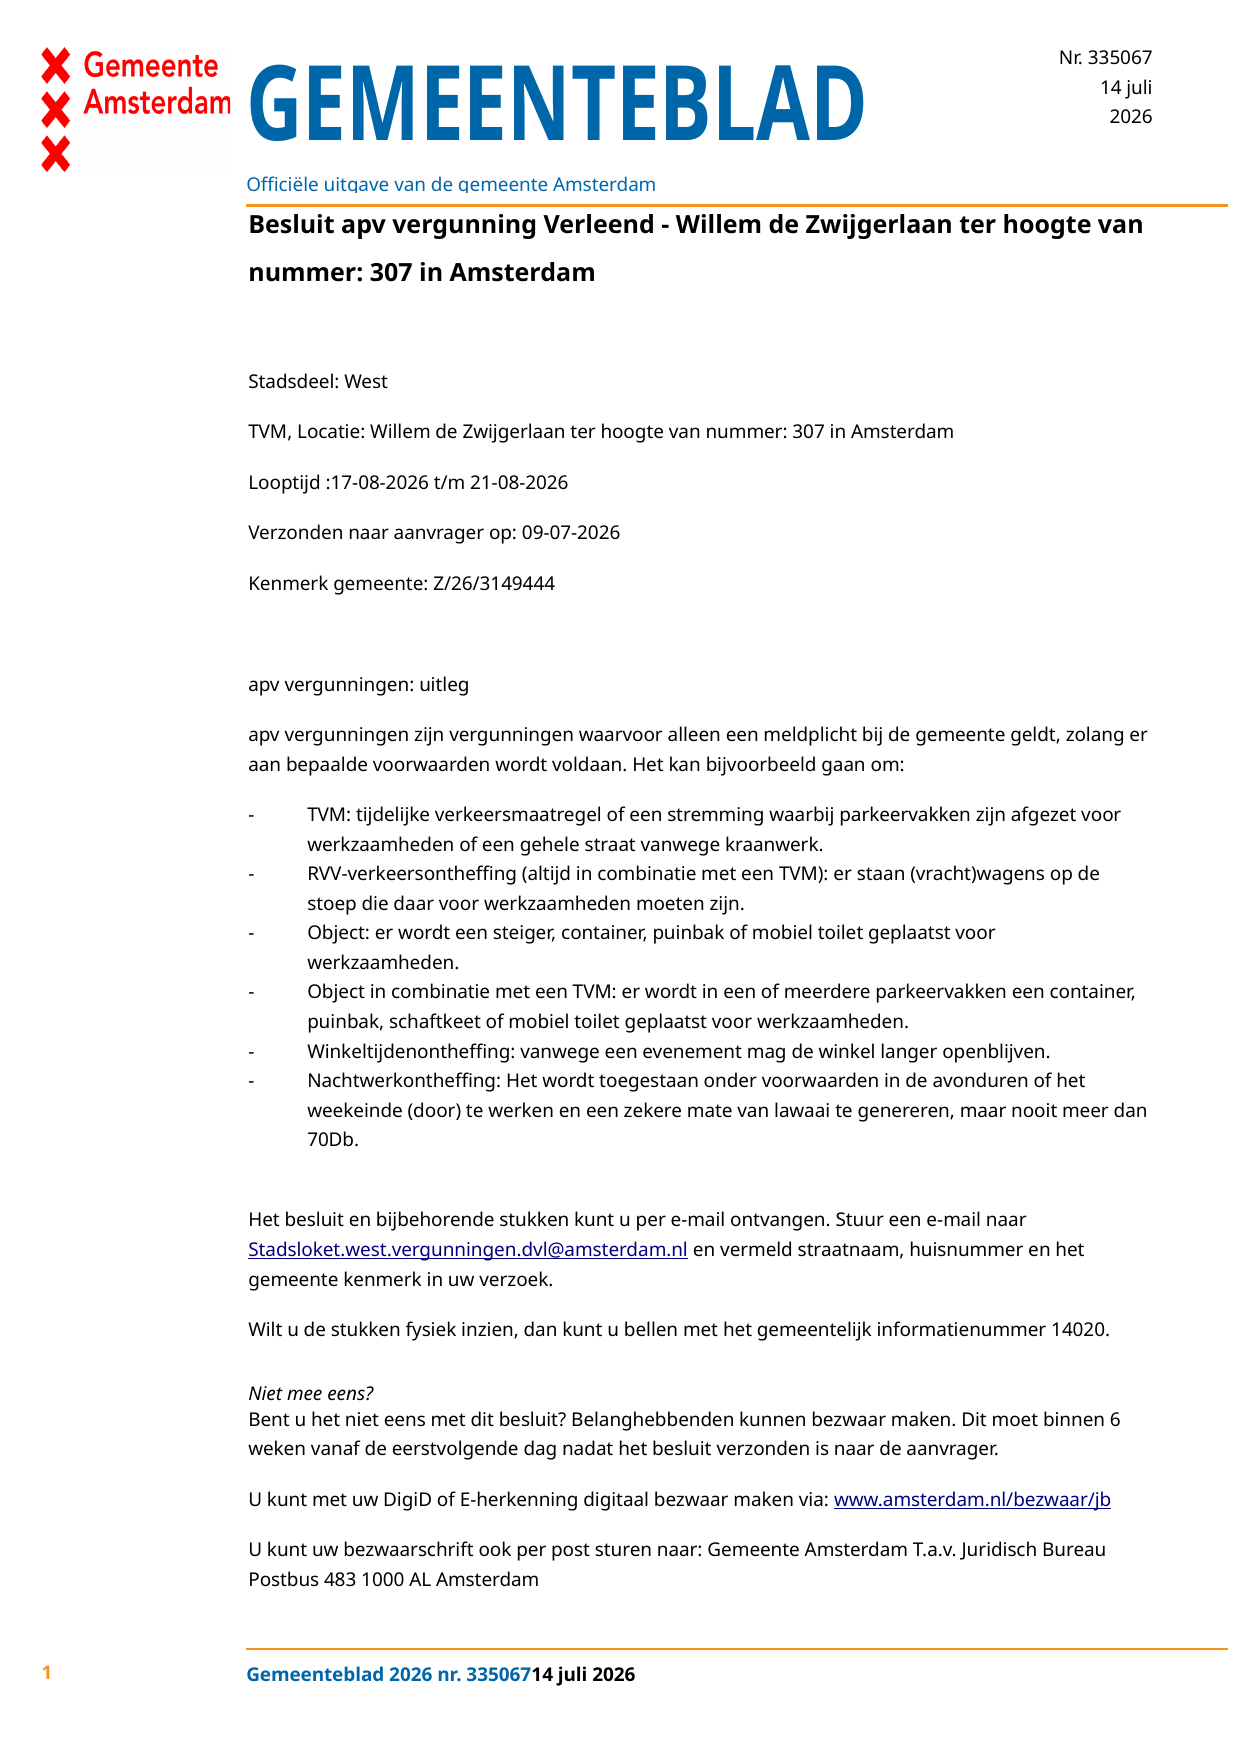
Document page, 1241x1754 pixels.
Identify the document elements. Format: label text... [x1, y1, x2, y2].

list TVM: tijdelijke verkeersmaatregel of een stremming waarbij parkeervakken zijn afgezet voor werkzaamheden of een gehele straat vanwege kraanwerk. [248, 801, 1152, 857]
text apv vergunningen zijn vergunningen waarvoor alleen een meldplicht bij de gemeente geldt, zolang er aan bepaalde voorwaarden wordt voldaan. Het kan bijvoorbeeld gaan om: [248, 721, 1152, 777]
text apv vergunningen: uitleg [248, 671, 1152, 697]
list RVV-verkeersontheffing (altijd in combinatie met een TVM): er staan (vracht)wagens op de stoep die daar voor werkzaamheden moeten zijn. [248, 860, 1152, 916]
text Besluit apv vergunning Verleend - Willem de Zwijgerlaan ter hoogte van nummer: 307 in Amsterdam [248, 207, 1152, 288]
text Looptijd :17-08-2026 t/m 21-08-2026 [248, 469, 1152, 495]
list Object: er wordt een steiger, container, puinbak of mobiel toilet geplaatst voor werkzaamheden. [248, 919, 1152, 975]
text Stadsdeel: West [248, 368, 1152, 394]
text Niet mee eens? [248, 1380, 1152, 1406]
picture [41, 47, 231, 172]
text TVM, Locatie: Willem de Zwijgerlaan ter hoogte van nummer: 307 in Amsterdam [248, 419, 1152, 444]
list Object in combinatie met een TVM: er wordt in een of meerdere parkeervakken een container, puinbak, schaftkeet of mobiel toilet geplaatst voor werkzaamheden. [248, 979, 1152, 1034]
text Het besluit en bijbehorende stukken kunt u per e-mail ontvangen. Stuur een e-mail naar Stadsloket.west.vergunningen.dvl@amsterdam.nl en vermeld straatnaam, huisnummer en het gemeente kenmerk in uw verzoek. [248, 1207, 1152, 1292]
text Bent u het niet eens met dit besluit? Belanghebbenden kunnen bezwaar maken. Dit moet binnen 6 weken vanaf de eerstvolgende dag nadat het besluit verzonden is naar de aanvrager. [248, 1406, 1152, 1461]
list Winkeltijdenontheffing: vanwege een evenement mag de winkel langer openblijven. [248, 1038, 1152, 1064]
text U kunt uw bezwaarschrift ook per post sturen naar: Gemeente Amsterdam T.a.v. Juridisch Bureau Postbus 483 1000 AL Amsterdam [248, 1536, 1152, 1592]
text U kunt met uw DigiD of E-herkenning digitaal bezwaar maken via: www.amsterdam.nl/bezwaar/jb [248, 1486, 1152, 1512]
text Kenmerk gemeente: Z/26/3149444 [248, 570, 1152, 596]
text Verzonden naar aanvrager op: 09-07-2026 [248, 519, 1152, 545]
text Wilt u de stukken fysiek inzien, dan kunt u bellen met het gemeentelijk informatienummer 14020. [248, 1316, 1152, 1342]
list Nachtwerkontheffing: Het wordt toegestaan onder voorwaarden in de avonduren of het weekeinde (door) te werken en een zekere mate van lawaai te genereren, maar nooit meer dan 70Db. [248, 1067, 1152, 1152]
